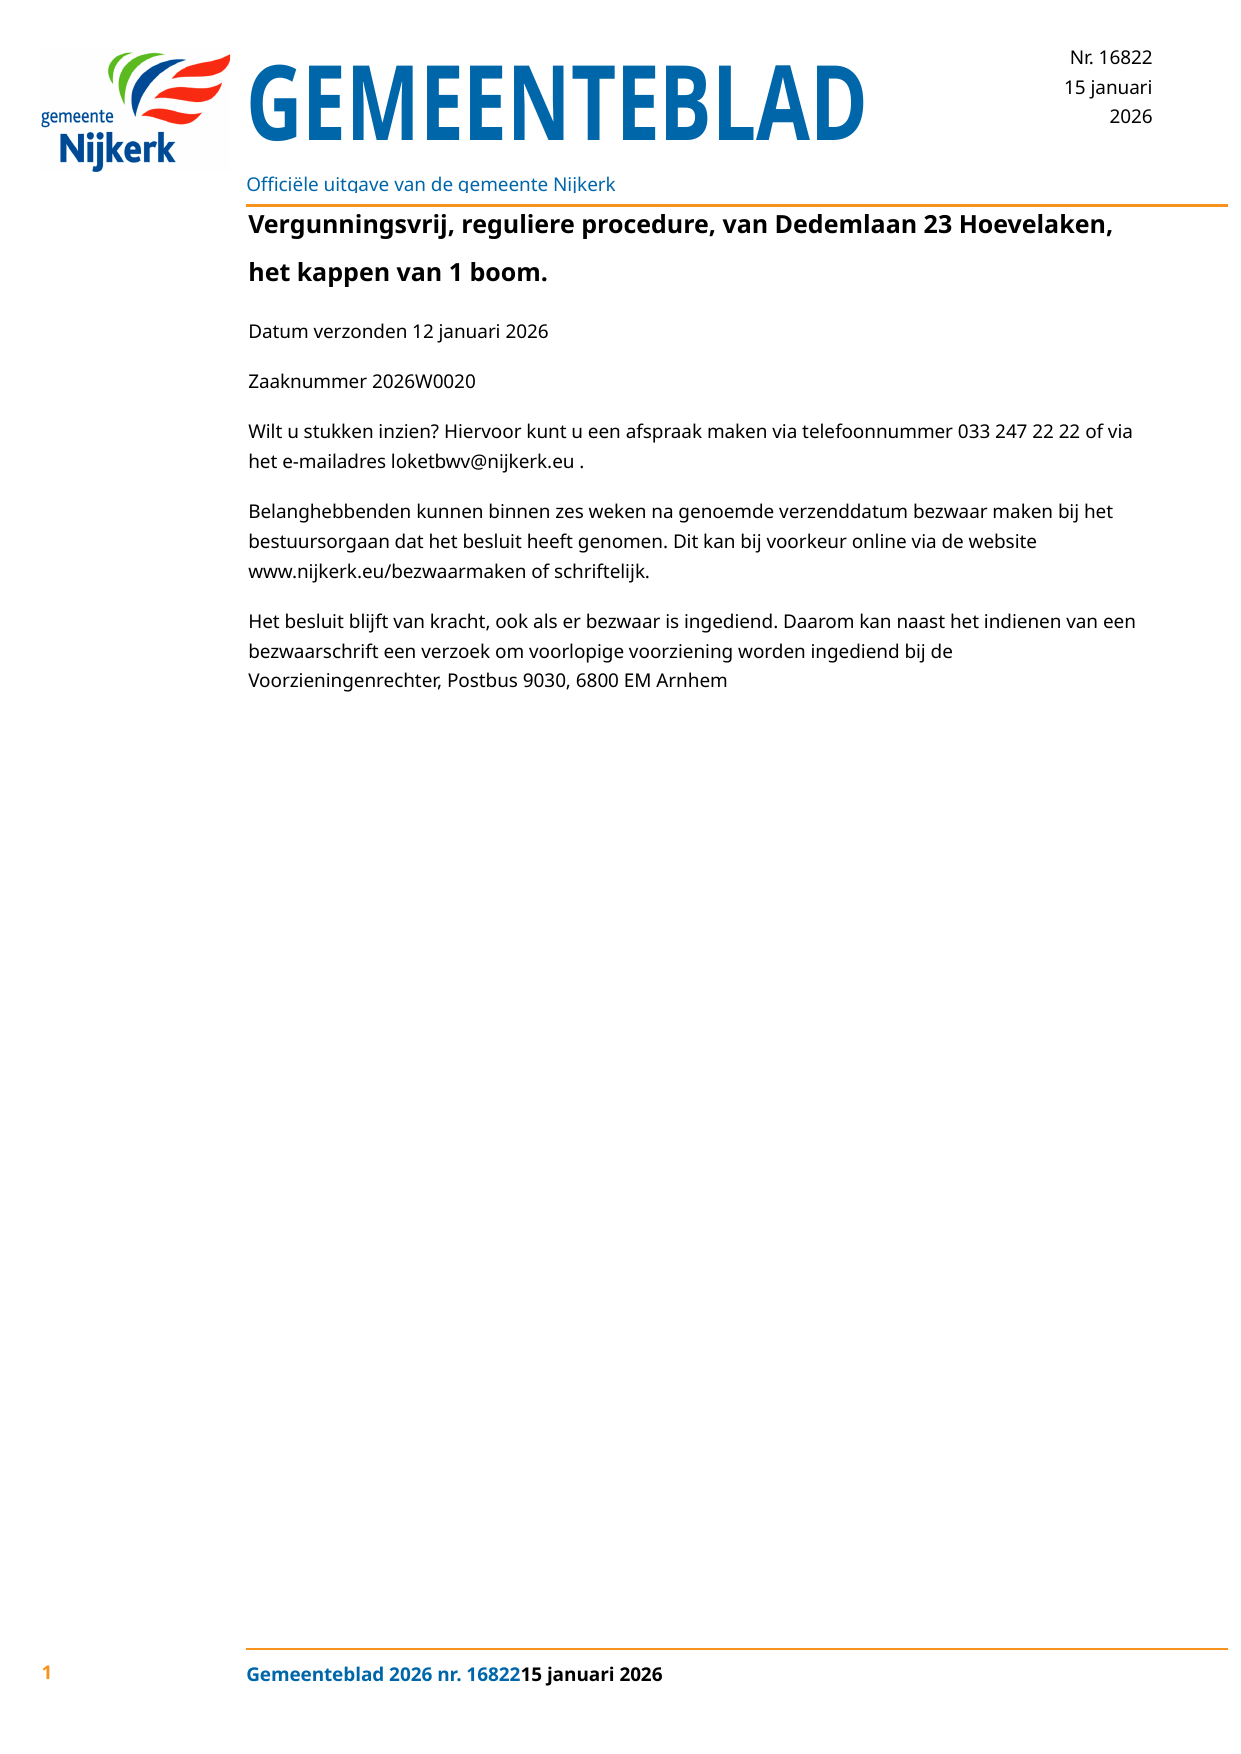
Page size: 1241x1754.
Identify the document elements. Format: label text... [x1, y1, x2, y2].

picture [41, 47, 231, 172]
text Vergunningsvrij, reguliere procedure, van Dedemlaan 23 Hoevelaken, het kappen van 1 boom. [248, 207, 1152, 288]
text Zaaknummer 2026W0020 [248, 368, 1152, 394]
text Belanghebbenden kunnen binnen zes weken na genoemde verzenddatum bezwaar maken bij het bestuursorgaan dat het besluit heeft genomen. Dit kan bij voorkeur online via de website www.nijkerk.eu/bezwaarmaken of schriftelijk. [248, 499, 1152, 584]
text Het besluit blijft van kracht, ook als er bezwaar is ingediend. Daarom kan naast het indienen van een bezwaarschrift een verzoek om voorlopige voorziening worden ingediend bij de Voorzieningenrechter, Postbus 9030, 6800 EM Arnhem [248, 608, 1152, 693]
text Wilt u stukken inzien? Hiervoor kunt u een afspraak maken via telefoonnummer 033 247 22 22 of via het e-mailadres loketbwv@nijkerk.eu . [248, 419, 1152, 474]
text Datum verzonden 12 januari 2026 [248, 318, 1152, 344]
